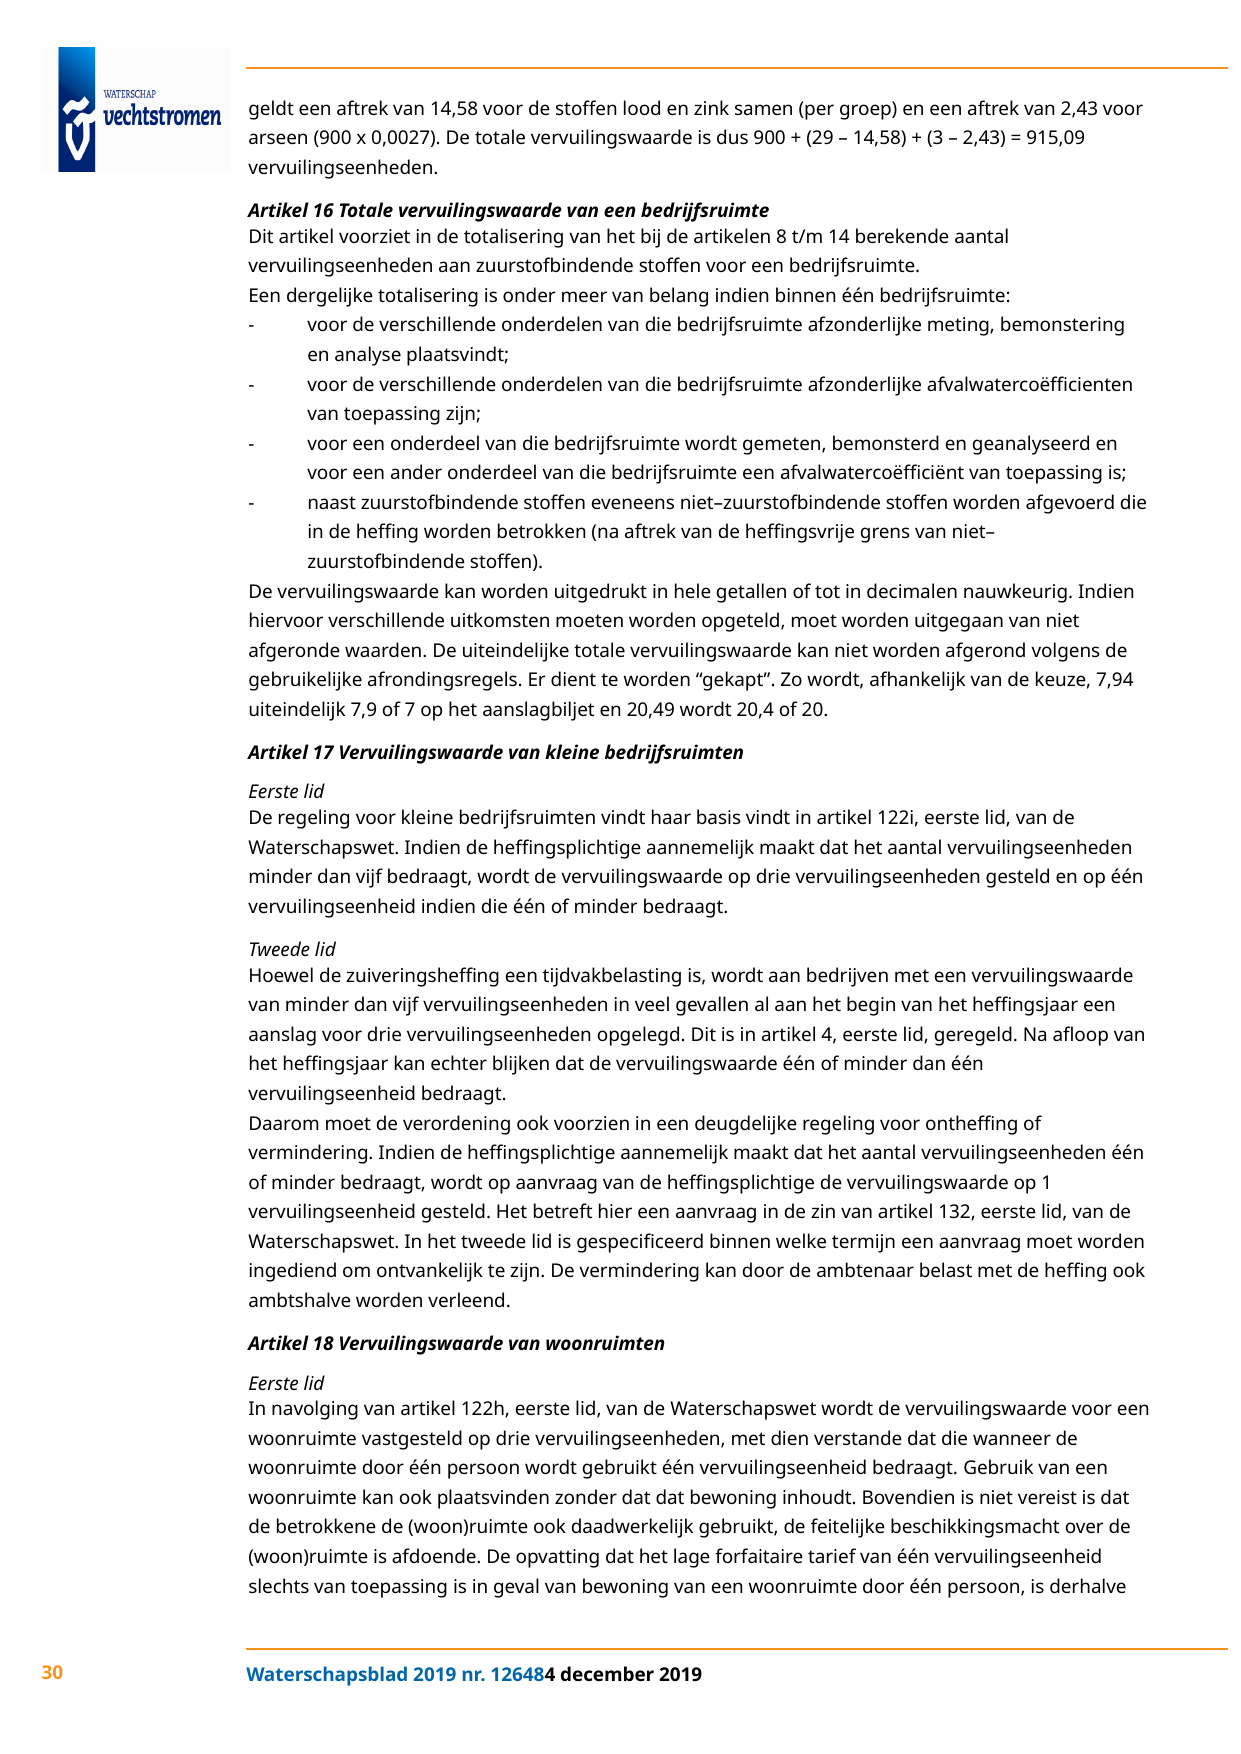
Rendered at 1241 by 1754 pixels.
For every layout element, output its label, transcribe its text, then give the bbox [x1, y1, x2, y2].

list voor een onderdeel van die bedrijfsruimte wordt gemeten, bemonsterd en geanalyseerd en voor een ander onderdeel van die bedrijfsruimte een afvalwatercoëfficiënt van toepassing is; [248, 430, 1152, 485]
text Een dergelijke totalisering is onder meer van belang indien binnen één bedrijfsruimte: [248, 282, 1152, 308]
text Artikel 17 Vervuilingswaarde van kleine bedrijfsruimten [248, 739, 1152, 765]
text Artikel 18 Vervuilingswaarde van woonruimten [248, 1330, 1152, 1356]
picture [41, 47, 231, 172]
list voor de verschillende onderdelen van die bedrijfsruimte afzonderlijke meting, bemonstering en analyse plaatsvindt; [248, 312, 1152, 367]
text In navolging van artikel 122h, eerste lid, van de Waterschapswet wordt de vervuilingswaarde voor een woonruimte vastgesteld op drie vervuilingseenheden, met dien verstande dat die wanneer de woonruimte door één persoon wordt gebruikt één vervuilingseenheid bedraagt. Gebruik van een woonruimte kan ook plaatsvinden zonder dat dat bewoning inhoudt. Bovendien is niet vereist is dat de betrokkene de (woon)ruimte ook daadwerkelijk gebruikt, de feitelijke beschikkingsmacht over de (woon)ruimte is afdoende. De opvatting dat het lage forfaitaire tarief van één vervuilingseenheid slechts van toepassing is in geval van bewoning van een woonruimte door één persoon, is derhalve [248, 1395, 1152, 1599]
text geldt een aftrek van 14,58 voor de stoffen lood en zink samen (per groep) en een aftrek van 2,43 voor arseen (900 x 0,0027). De totale vervuilingswaarde is dus 900 + (29 – 14,58) + (3 – 2,43) = 915,09 vervuilingseenheden. [248, 95, 1152, 180]
text De regeling voor kleine bedrijfsruimten vindt haar basis vindt in artikel 122i, eerste lid, van de Waterschapswet. Indien de heffingsplichtige aannemelijk maakt dat het aantal vervuilingseenheden minder dan vijf bedraagt, wordt de vervuilingswaarde op drie vervuilingseenheden gesteld en op één vervuilingseenheid indien die één of minder bedraagt. [248, 804, 1152, 919]
text Dit artikel voorziet in de totalisering van het bij de artikelen 8 t/m 14 berekende aantal vervuilingseenheden aan zuurstofbindende stoffen voor een bedrijfsruimte. [248, 223, 1152, 278]
text Eerste lid [248, 778, 1152, 804]
text Daarom moet de verordening ook voorzien in een deugdelijke regeling voor ontheffing of vermindering. Indien de heffingsplichtige aannemelijk maakt dat het aantal vervuilingseenheden één of minder bedraagt, wordt op aanvraag van de heffingsplichtige de vervuilingswaarde op 1 vervuilingseenheid gesteld. Het betreft hier een aanvraag in de zin van artikel 132, eerste lid, van de Waterschapswet. In het tweede lid is gespecificeerd binnen welke termijn een aanvraag moet worden ingediend om ontvankelijk te zijn. De vermindering kan door de ambtenaar belast met de heffing ook ambtshalve worden verleend. [248, 1110, 1152, 1313]
text Tweede lid [248, 936, 1152, 962]
text Eerste lid [248, 1370, 1152, 1395]
text Hoewel de zuiveringsheffing een tijdvakbelasting is, wordt aan bedrijven met een vervuilingswaarde van minder dan vijf vervuilingseenheden in veel gevallen al aan het begin van het heffingsjaar een aanslag voor drie vervuilingseenheden opgelegd. Dit is in artikel 4, eerste lid, geregeld. Na afloop van het heffingsjaar kan echter blijken dat de vervuilingswaarde één of minder dan één vervuilingseenheid bedraagt. [248, 962, 1152, 1106]
text De vervuilingswaarde kan worden uitgedrukt in hele getallen of tot in decimalen nauwkeurig. Indien hiervoor verschillende uitkomsten moeten worden opgeteld, moet worden uitgegaan van niet afgeronde waarden. De uiteindelijke totale vervuilingswaarde kan niet worden afgerond volgens de gebruikelijke afrondingsregels. Er dient te worden “gekapt”. Zo wordt, afhankelijk van de keuze, 7,94 uiteindelijk 7,9 of 7 op het aanslagbiljet en 20,49 wordt 20,4 of 20. [248, 578, 1152, 722]
list naast zuurstofbindende stoffen eveneens niet–zuurstofbindende stoffen worden afgevoerd die in de heffing worden betrokken (na aftrek van de heffingsvrije grens van niet–zuurstofbindende stoffen). [248, 489, 1152, 574]
list voor de verschillende onderdelen van die bedrijfsruimte afzonderlijke afvalwatercoëfficienten van toepassing zijn; [248, 371, 1152, 426]
text Artikel 16 Totale vervuilingswaarde van een bedrijfsruimte [248, 197, 1152, 223]
